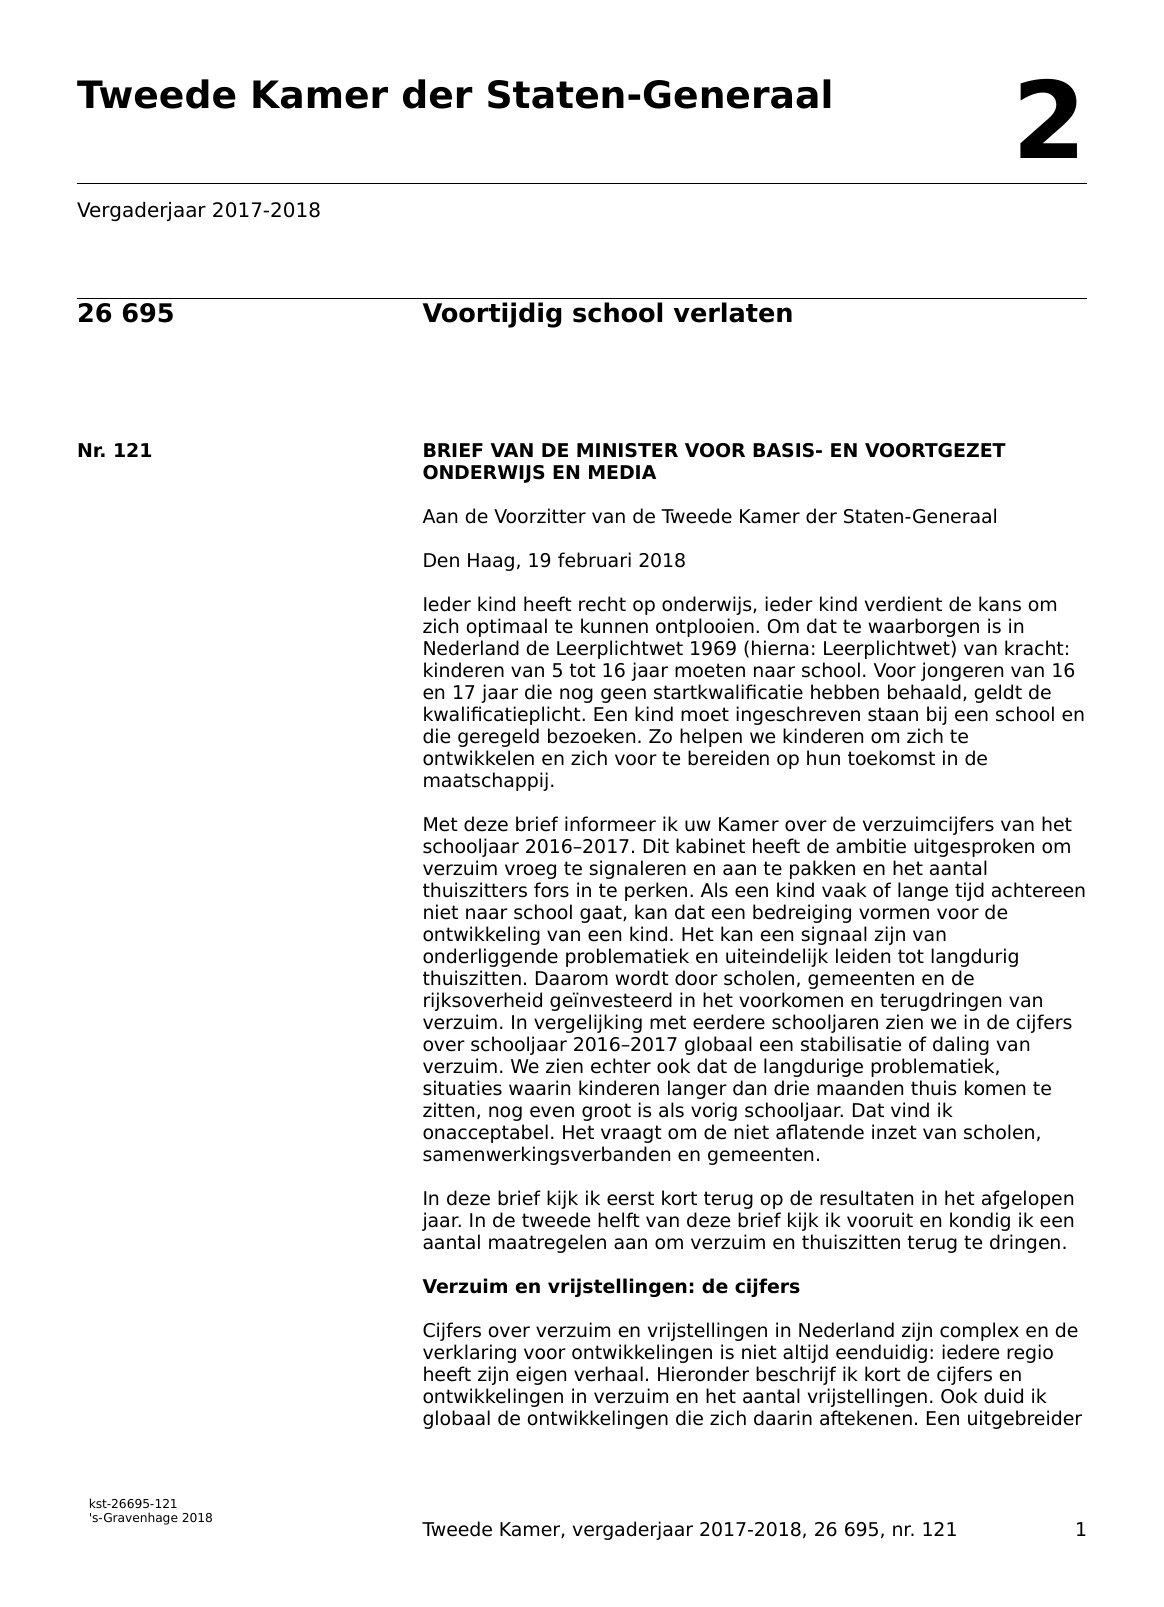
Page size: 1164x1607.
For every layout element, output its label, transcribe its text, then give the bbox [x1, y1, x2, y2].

table_header Tweede Kamer der Staten-Generaal [77, 59, 886, 183]
text Ieder kind heeft recht op onderwijs, ieder kind verdient de kans om zich optimaal te kunnen ontplooien. Om dat te waarborgen is in Nederland de Leerplichtwet 1969 (hierna: Leerplichtwet) van kracht: kinderen van 5 tot 16 jaar moeten naar school. Voor jongeren van 16 en 17 jaar die nog geen startkwalificatie hebben behaald, geldt de kwalificatieplicht. Een kind moet ingeschreven staan bij een school en die geregeld bezoeken. Zo helpen we kinderen om zich te ontwikkelen en zich voor te bereiden op hun toekomst in de maatschappij. [422, 594, 1087, 792]
text Met deze brief informeer ik uw Kamer over de verzuimcijfers van het schooljaar 2016–2017. Dit kabinet heeft de ambitie uitgesproken om verzuim vroeg te signaleren en aan te pakken en het aantal thuiszitters fors in te perken. Als een kind vaak of lange tijd achtereen niet naar school gaat, kan dat een bedreiging vormen voor de ontwikkeling van een kind. Het kan een signaal zijn van onderliggende problematiek en uiteindelijk leiden tot langdurig thuiszitten. Daarom wordt door scholen, gemeenten en de rijksoverheid geïnvesteerd in het voorkomen en terugdringen van verzuim. In vergelijking met eerdere schooljaren zien we in de cijfers over schooljaar 2016–2017 globaal een stabilisatie of daling van verzuim. We zien echter ook dat de langdurige problematiek, situaties waarin kinderen langer dan drie maanden thuis komen te zitten, nog even groot is als vorig schooljaar. Dat vind ik onacceptabel. Het vraagt om de niet aflatende inzet van scholen, samenwerkingsverbanden en gemeenten. [422, 814, 1087, 1166]
text In deze brief kijk ik eerst kort terug op de resultaten in het afgelopen jaar. In de tweede helft van deze brief kijk ik vooruit en kondig ik een aantal maatregelen aan om verzuim en thuiszitten terug te dringen. [422, 1188, 1087, 1254]
table_header 2 [886, 59, 1087, 183]
subtitle 26 695 Voortijdig school verlaten [77, 299, 1087, 329]
subtitle Nr. 121 BRIEF VAN DE MINISTER VOOR BASIS- EN VOORTGEZET ONDERWIJS EN MEDIA [77, 440, 1087, 484]
table_cell Vergaderjaar 2017-2018 [77, 184, 1087, 298]
subtitle Verzuim en vrijstellingen: de cijfers [422, 1276, 1087, 1298]
text Aan de Voorzitter van de Tweede Kamer der Staten-Generaal [422, 506, 1087, 528]
text kst-26695-121 [88, 1497, 323, 1511]
text Den Haag, 19 februari 2018 [422, 550, 1087, 572]
text 's-Gravenhage 2018 [88, 1511, 323, 1525]
text Cijfers over verzuim en vrijstellingen in Nederland zijn complex en de verklaring voor ontwikkelingen is niet altijd eenduidig: iedere regio heeft zijn eigen verhaal. Hieronder beschrijf ik kort de cijfers en ontwikkelingen in verzuim en het aantal vrijstellingen. Ook duid ik globaal de ontwikkelingen die zich daarin aftekenen. Een uitgebreider [422, 1320, 1087, 1430]
